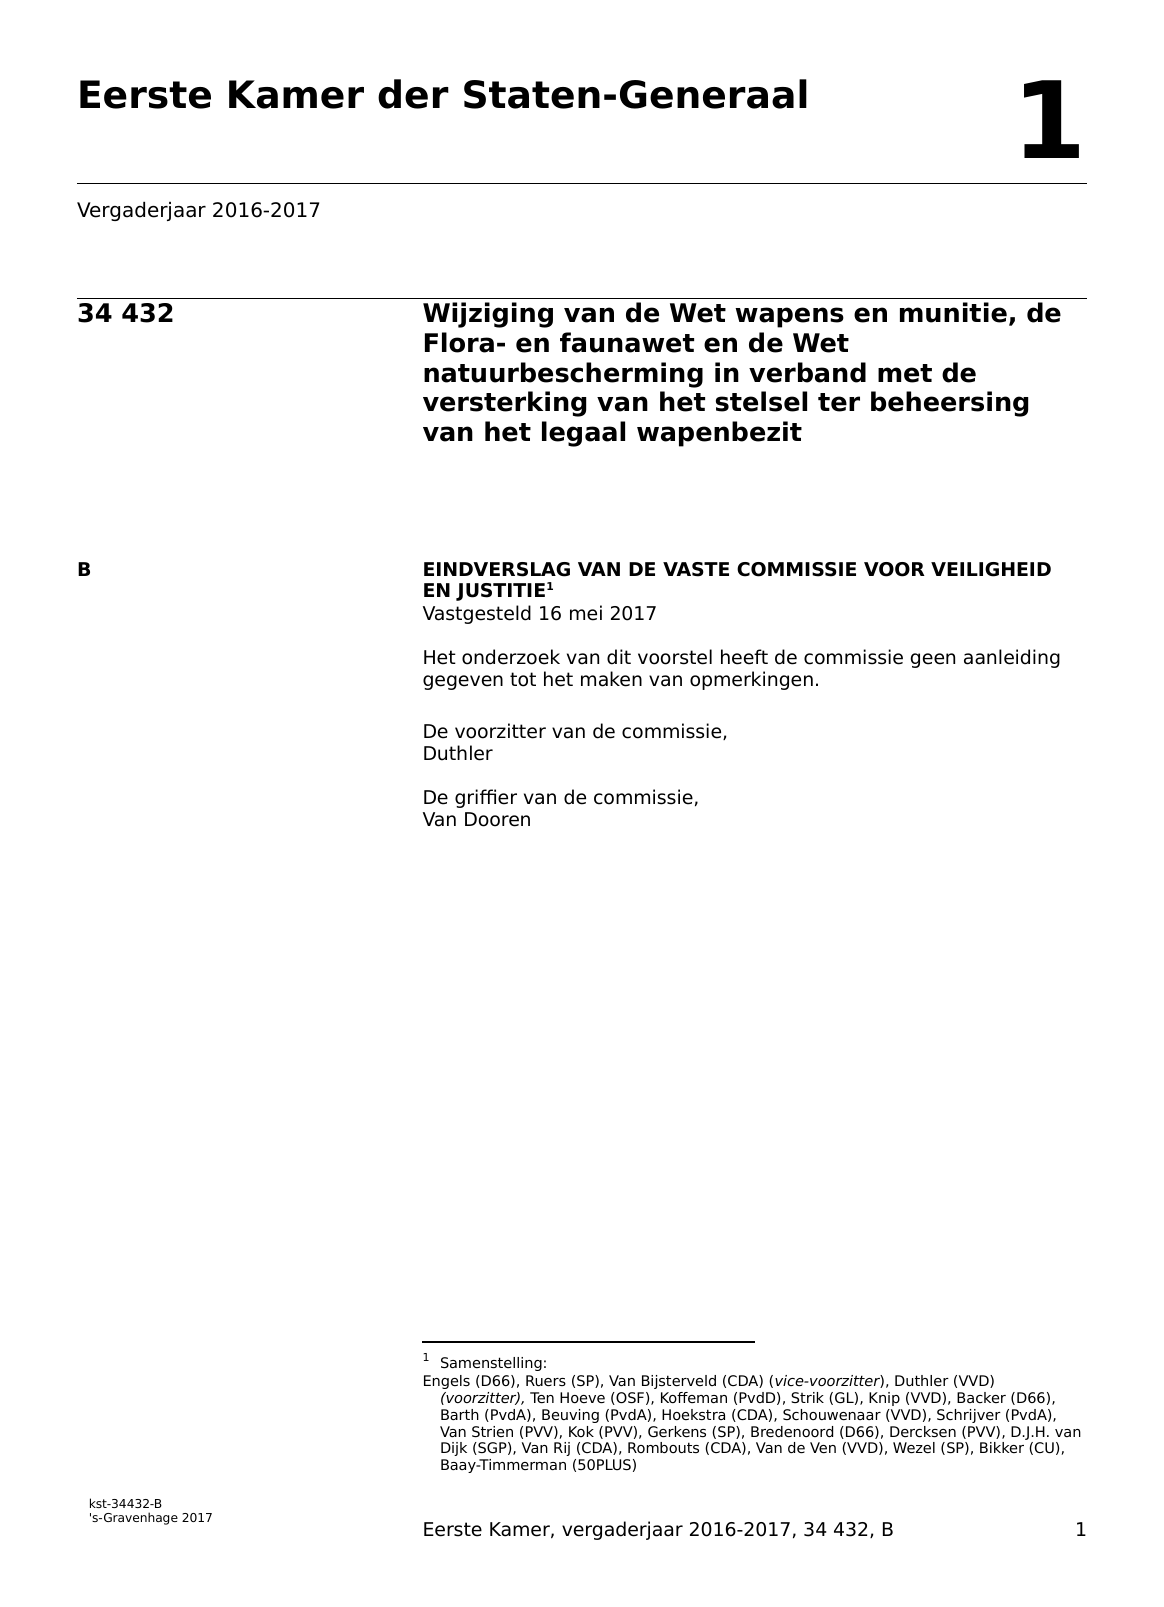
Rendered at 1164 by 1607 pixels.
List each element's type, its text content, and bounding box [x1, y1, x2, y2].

table_header 1 [886, 59, 1087, 183]
text 's-Gravenhage 2017 [88, 1511, 323, 1525]
table_cell Vergaderjaar 2016-2017 [77, 184, 1087, 298]
subtitle B EINDVERSLAG VAN DE VASTE COMMISSIE VOOR VEILIGHEID EN JUSTITIE [77, 558, 1087, 602]
table_header Eerste Kamer der Staten-Generaal [77, 59, 886, 183]
text De griffier van de commissie, Van Dooren [422, 787, 1087, 831]
subtitle 34 432 Wijziging van de Wet wapens en munitie, de Flora- en faunawet en de Wet natuurbescherming in verband met de versterking van het stelsel ter beheersing van het legaal wapenbezit [77, 299, 1087, 447]
text De voorzitter van de commissie, Duthler [422, 721, 1087, 764]
text Engels (D66), Ruers (SP), Van Bijsterveld (CDA) (vice-voorzitter), Duthler (VVD) (voorzitter), Ten Hoeve (OSF), Koffeman (PvdD), Strik (GL), Knip (VVD), Backer (D66), Barth (PvdA), Beuving (PvdA), Hoekstra (CDA), Schouwenaar (VVD), Schrijver (PvdA), Van Strien (PVV), Kok (PVV), Gerkens (SP), Bredenoord (D66), Dercksen (PVV), D.J.H. van Dijk (SGP), Van Rij (CDA), Rombouts (CDA), Van de Ven (VVD), Wezel (SP), Bikker (CU), Baay-Timmerman (50PLUS) [422, 1373, 1087, 1474]
text Samenstelling: [422, 1351, 1087, 1373]
text kst-34432-B [88, 1497, 323, 1511]
text Het onderzoek van dit voorstel heeft de commissie geen aanleiding gegeven tot het maken van opmerkingen. [422, 647, 1087, 691]
text Vastgesteld 16 mei 2017 [422, 602, 1087, 624]
